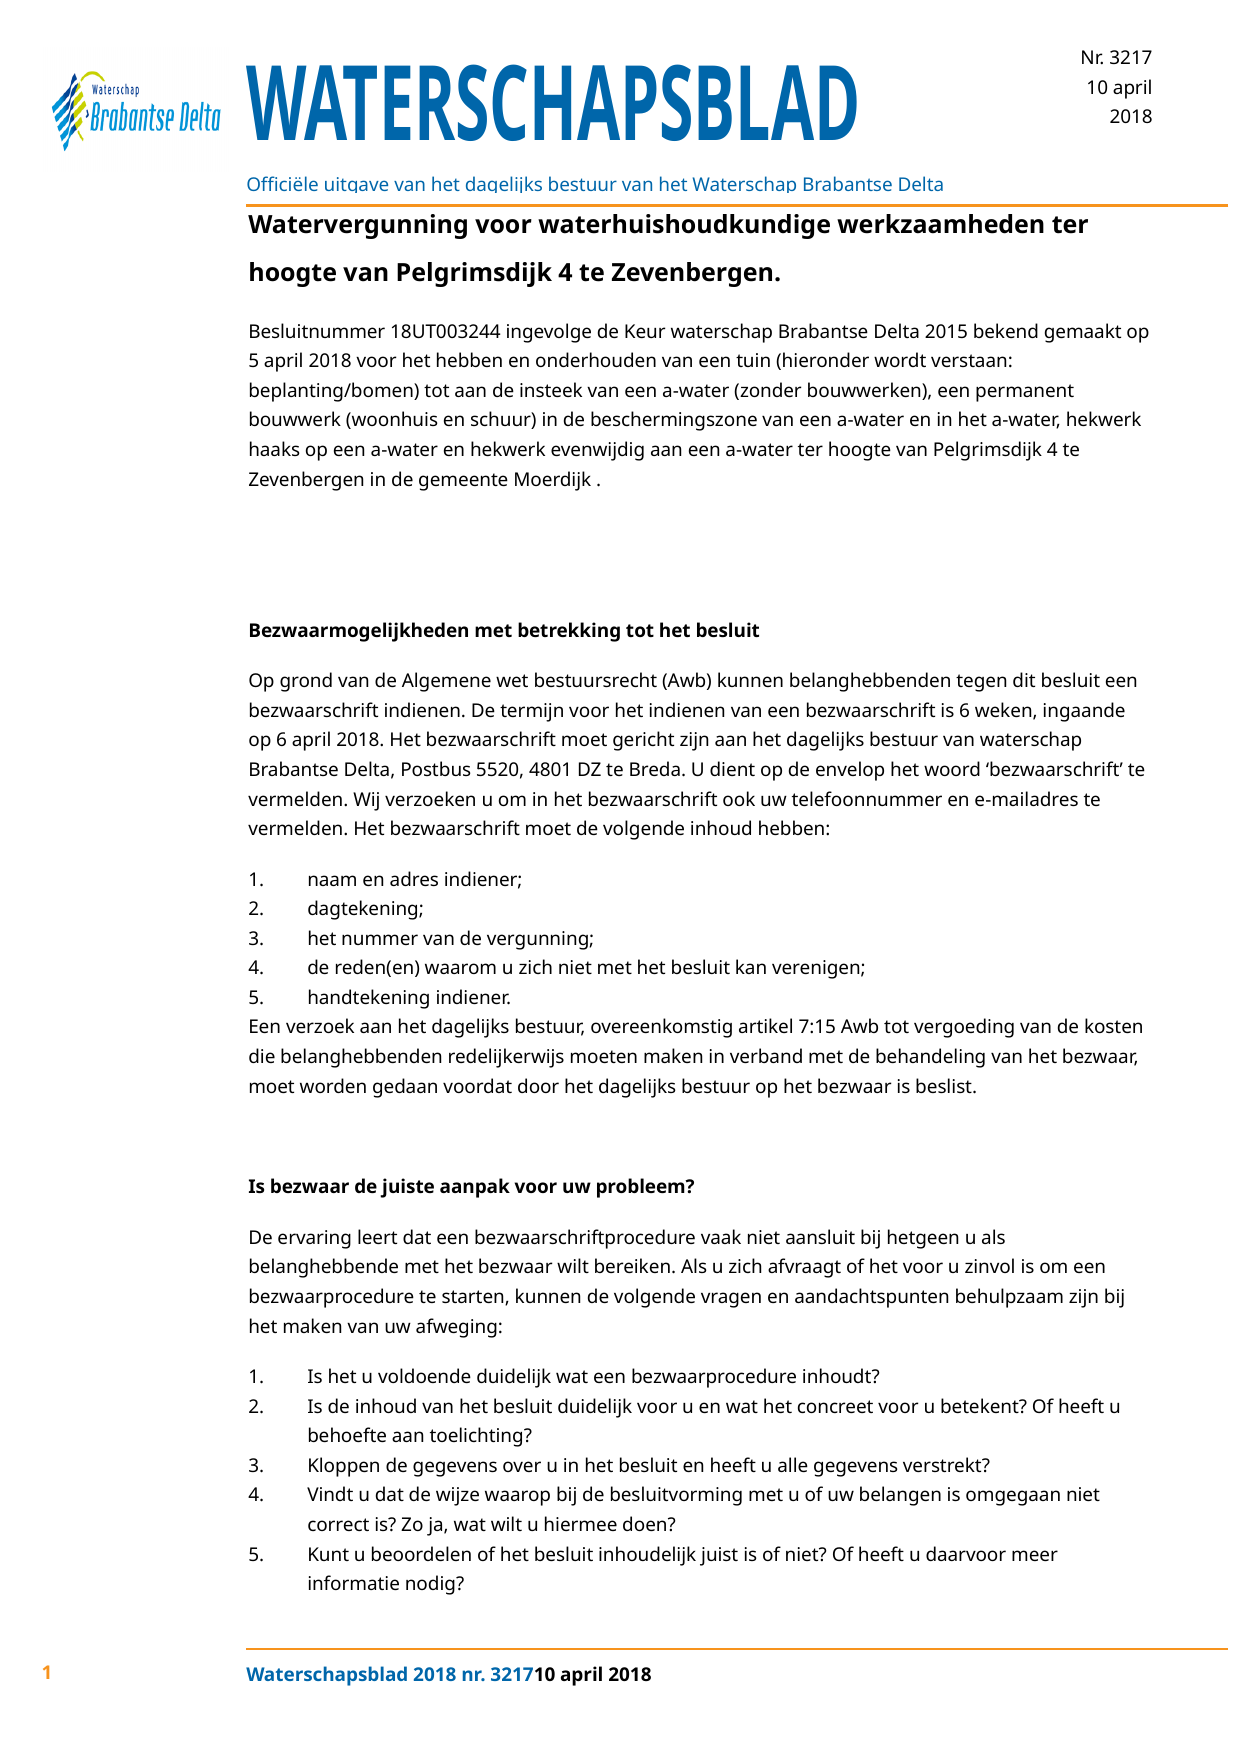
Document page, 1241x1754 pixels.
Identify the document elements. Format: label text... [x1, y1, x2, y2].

text De ervaring leert dat een bezwaarschriftprocedure vaak niet aansluit bij hetgeen u als belanghebbende met het bezwaar wilt bereiken. Als u zich afvraagt of het voor u zinvol is om een bezwaarprocedure te starten, kunnen de volgende vragen en aandachtspunten behulpzaam zijn bij het maken van uw afweging: [248, 1224, 1152, 1339]
text Bezwaarmogelijkheden met betrekking tot het besluit [248, 617, 1152, 643]
list Kloppen de gegevens over u in het besluit en heeft u alle gegevens verstrekt? [248, 1452, 1152, 1478]
list naam en adres indiener; [248, 866, 1152, 892]
list Vindt u dat de wijze waarop bij de besluitvorming met u of uw belangen is omgegaan niet correct is? Zo ja, wat wilt u hiermee doen? [248, 1482, 1152, 1537]
list de reden(en) waarom u zich niet met het besluit kan verenigen; [248, 954, 1152, 980]
text Op grond van de Algemene wet bestuursrecht (Awb) kunnen belanghebbenden tegen dit besluit een bezwaarschrift indienen. De termijn voor het indienen van een bezwaarschrift is 6 weken, ingaande op 6 april 2018. Het bezwaarschrift moet gericht zijn aan het dagelijks bestuur van waterschap Brabantse Delta, Postbus 5520, 4801 DZ te Breda. U dient op de envelop het woord ‘bezwaarschrift’ te vermelden. Wij verzoeken u om in het bezwaarschrift ook uw telefoonnummer en e‑mailadres te vermelden. Het bezwaarschrift moet de volgende inhoud hebben: [248, 667, 1152, 841]
text Besluitnummer 18UT003244 ingevolge de Keur waterschap Brabantse Delta 2015 bekend gemaakt op 5 april 2018 voor het hebben en onderhouden van een tuin (hieronder wordt verstaan: beplanting/bomen) tot aan de insteek van een a-water (zonder bouwwerken), een permanent bouwwerk (woonhuis en schuur) in de beschermingszone van een a-water en in het a-water, hekwerk haaks op een a-water en hekwerk evenwijdig aan een a-water ter hoogte van Pelgrimsdijk 4 te Zevenbergen in de gemeente Moerdijk . [248, 318, 1152, 492]
text Is bezwaar de juiste aanpak voor uw probleem? [248, 1174, 1152, 1199]
list Is het u voldoende duidelijk wat een bezwaarprocedure inhoudt? [248, 1363, 1152, 1389]
picture [41, 47, 231, 172]
list het nummer van de vergunning; [248, 925, 1152, 951]
list Kunt u beoordelen of het besluit inhoudelijk juist is of niet? Of heeft u daarvoor meer informatie nodig? [248, 1541, 1152, 1596]
text Watervergunning voor waterhuishoudkundige werkzaamheden ter hoogte van Pelgrimsdijk 4 te Zevenbergen. [248, 207, 1152, 288]
list dagtekening; [248, 895, 1152, 921]
list Is de inhoud van het besluit duidelijk voor u en wat het concreet voor u betekent? Of heeft u behoefte aan toelichting? [248, 1393, 1152, 1448]
text Een verzoek aan het dagelijks bestuur, overeenkomstig artikel 7:15 Awb tot vergoeding van de kosten die belanghebbenden redelijkerwijs moeten maken in verband met de behandeling van het bezwaar, moet worden gedaan voordat door het dagelijks bestuur op het bezwaar is beslist. [248, 1014, 1152, 1099]
list handtekening indiener. [248, 984, 1152, 1010]
